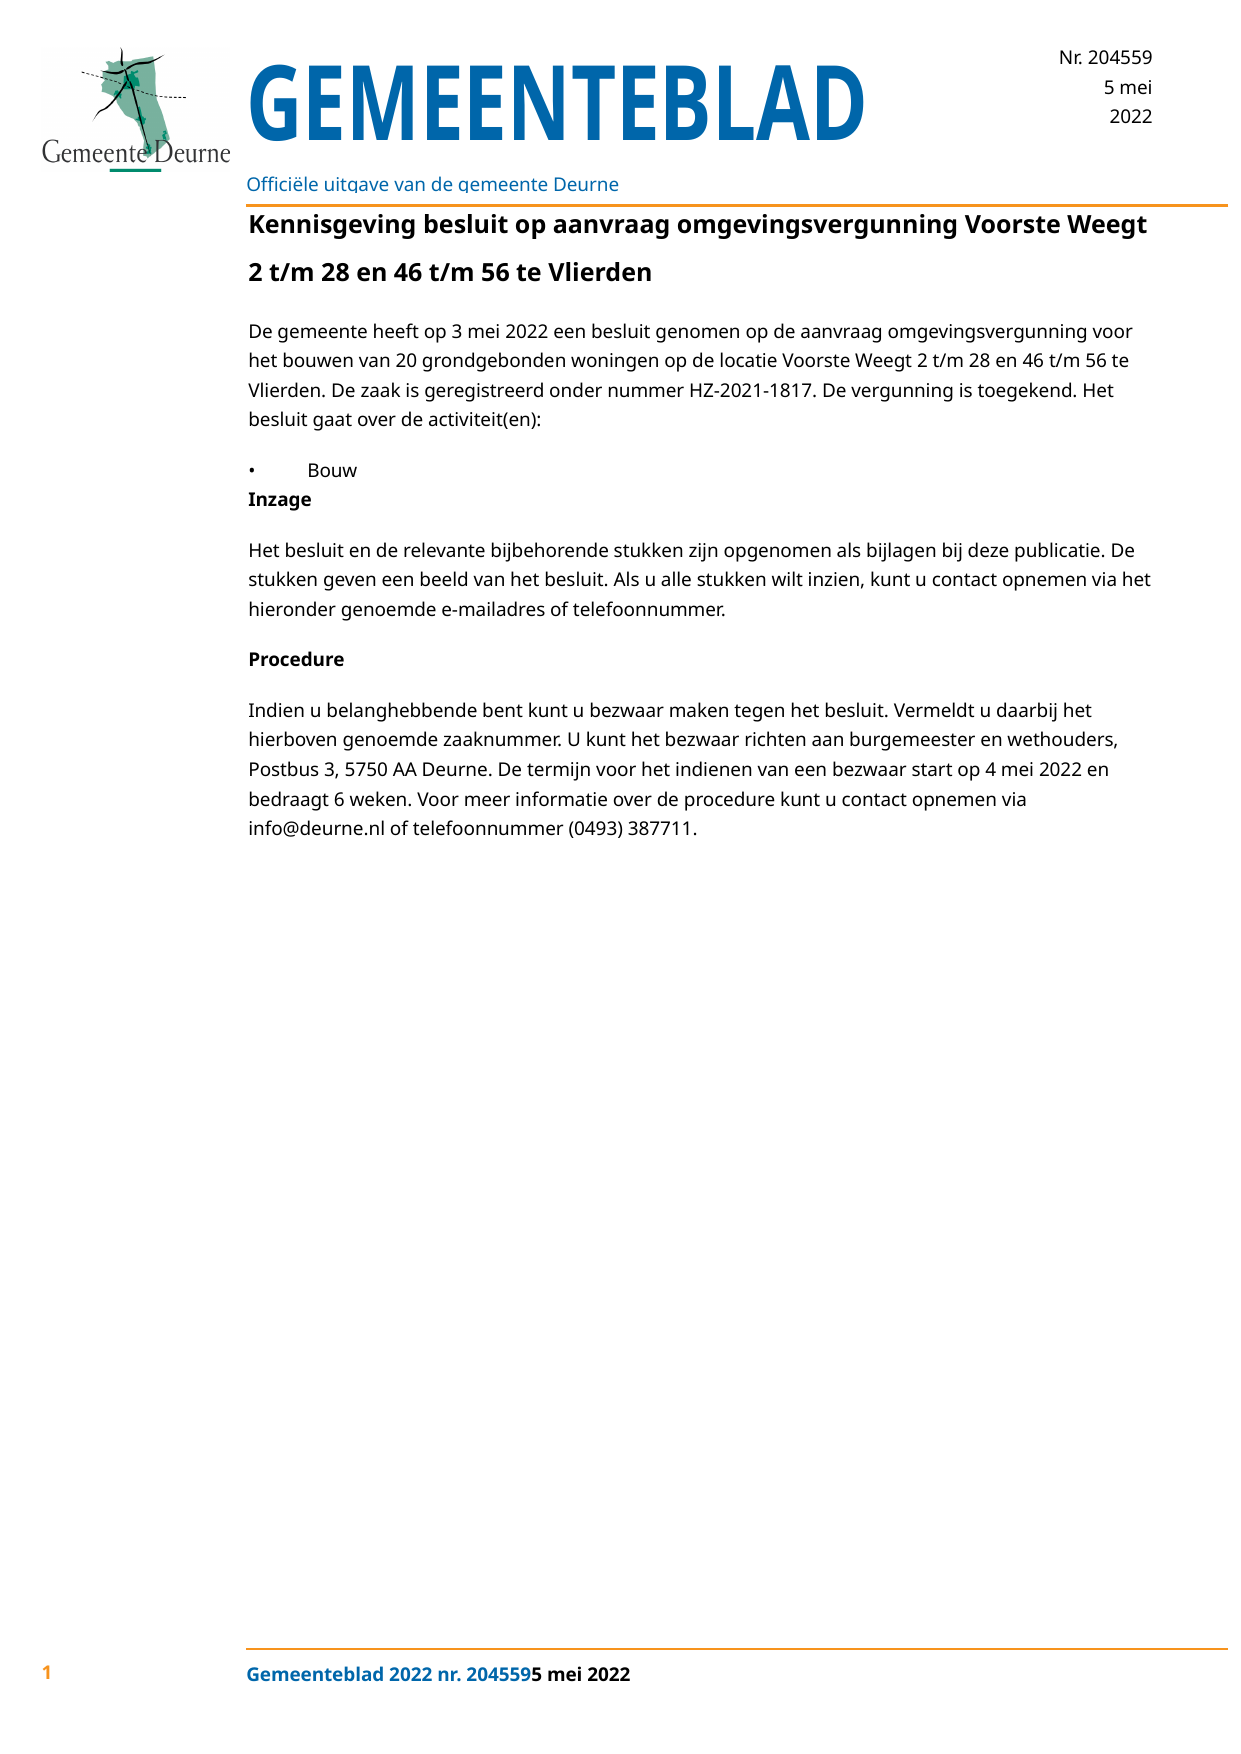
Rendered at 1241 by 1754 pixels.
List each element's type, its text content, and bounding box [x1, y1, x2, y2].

text Het besluit en de relevante bijbehorende stukken zijn opgenomen als bijlagen bij deze publicatie. De stukken geven een beeld van het besluit. Als u alle stukken wilt inzien, kunt u contact opnemen via het hieronder genoemde e-mailadres of telefoonnummer. [248, 537, 1152, 622]
text Procedure [248, 647, 1152, 672]
list Bouw [248, 457, 1152, 483]
picture [41, 47, 231, 172]
text Kennisgeving besluit op aanvraag omgevingsvergunning Voorste Weegt 2 t/m 28 en 46 t/m 56 te Vlierden [248, 207, 1152, 288]
text Inzage [248, 487, 1152, 512]
text De gemeente heeft op 3 mei 2022 een besluit genomen op de aanvraag omgevingsvergunning voor het bouwen van 20 grondgebonden woningen op de locatie Voorste Weegt 2 t/m 28 en 46 t/m 56 te Vlierden. De zaak is geregistreerd onder nummer HZ-2021-1817. De vergunning is toegekend. Het besluit gaat over de activiteit(en): [248, 318, 1152, 432]
text Indien u belanghebbende bent kunt u bezwaar maken tegen het besluit. Vermeldt u daarbij het hierboven genoemde zaaknummer. U kunt het bezwaar richten aan burgemeester en wethouders, Postbus 3, 5750 AA Deurne. De termijn voor het indienen van een bezwaar start op 4 mei 2022 en bedraagt 6 weken. Voor meer informatie over de procedure kunt u contact opnemen via info@deurne.nl of telefoonnummer (0493) 387711. [248, 697, 1152, 841]
